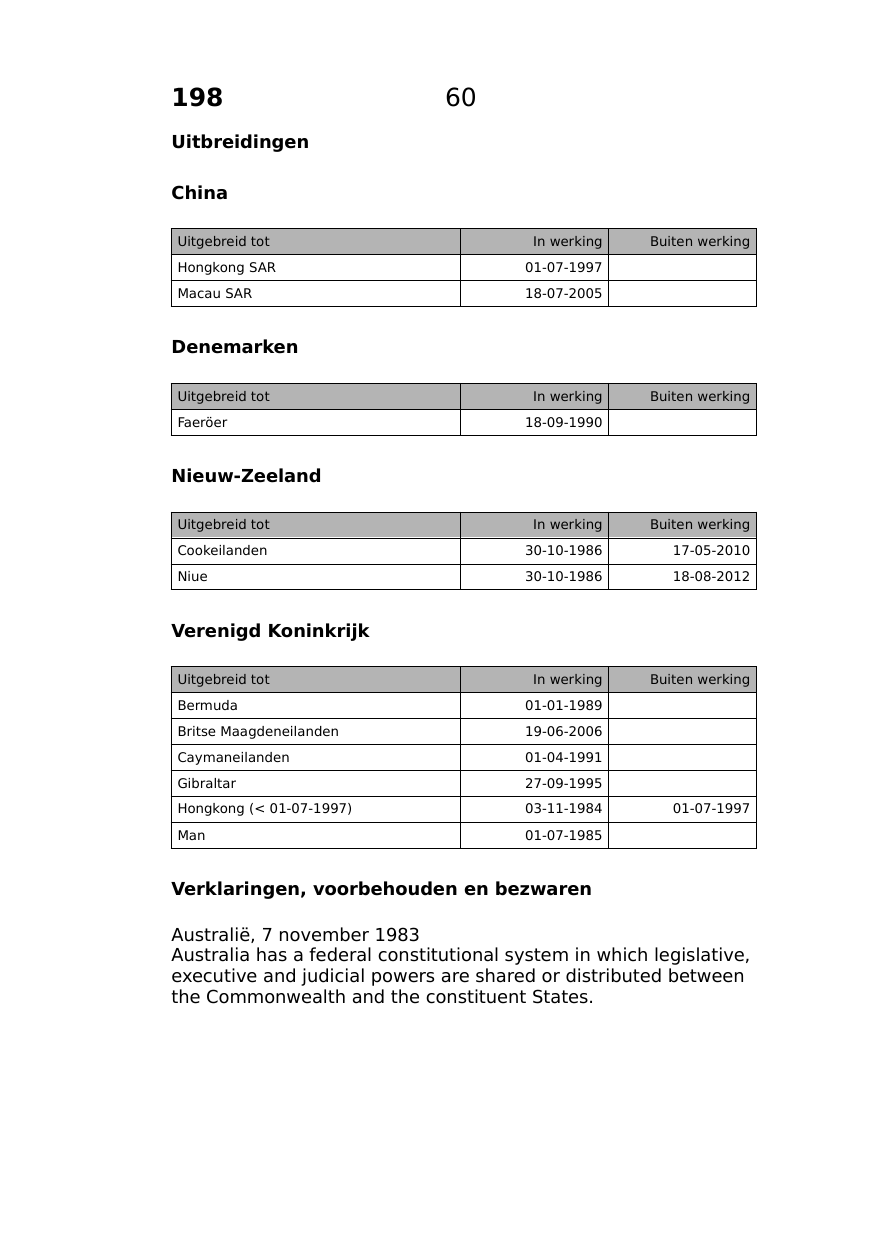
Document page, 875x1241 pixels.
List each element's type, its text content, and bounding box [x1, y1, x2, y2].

subtitle Nieuw-Zeeland [171, 466, 756, 487]
table_cell Britse Maagdeneilanden [172, 719, 460, 744]
table_cell 03-11-1984 [461, 797, 608, 822]
table_cell [609, 693, 756, 718]
table_cell 01-07-1985 [461, 823, 608, 848]
text Australia has a federal constitutional system in which legislative, executive and judicial powers are shared or distributed between the Commonwealth and the constituent States. [171, 945, 756, 1007]
table_header In werking [461, 384, 608, 409]
table_cell 30-10-1986 [461, 539, 608, 563]
table_cell [609, 410, 756, 435]
table_cell Hongkong SAR [172, 255, 460, 280]
table_cell 01-04-1991 [461, 745, 608, 770]
table_cell 17-05-2010 [609, 539, 756, 563]
table_cell 18-09-1990 [461, 410, 608, 435]
table_cell Gibraltar [172, 771, 460, 796]
table_header Uitgebreid tot [172, 229, 460, 254]
table_header Uitgebreid tot [172, 667, 460, 692]
table_cell Niue [172, 565, 460, 589]
table_header In werking [461, 229, 608, 254]
table_cell Macau SAR [172, 281, 460, 306]
table_cell Caymaneilanden [172, 745, 460, 770]
table_cell 30-10-1986 [461, 565, 608, 589]
table_header Uitgebreid tot [172, 384, 460, 409]
table_cell Faeröer [172, 410, 460, 435]
table_header Buiten werking [609, 513, 756, 537]
table_header In werking [461, 513, 608, 537]
table_cell Bermuda [172, 693, 460, 718]
table_cell 18-08-2012 [609, 565, 756, 589]
subtitle Denemarken [171, 337, 756, 358]
table_header Uitgebreid tot [172, 513, 460, 537]
table_cell 19-06-2006 [461, 719, 608, 744]
subtitle China [171, 183, 756, 203]
table_cell [609, 719, 756, 744]
table_cell [609, 823, 756, 848]
table_cell [609, 745, 756, 770]
table_cell 27-09-1995 [461, 771, 608, 796]
table_cell 18-07-2005 [461, 281, 608, 306]
table_cell 01-01-1989 [461, 693, 608, 718]
table_header Buiten werking [609, 384, 756, 409]
subtitle Verklaringen, voorbehouden en bezwaren [171, 879, 756, 899]
text Australië, 7 november 1983 [171, 924, 756, 945]
subtitle Uitbreidingen [171, 132, 756, 153]
subtitle Verenigd Koninkrijk [171, 620, 756, 641]
table_cell Hongkong (< 01-07-1997) [172, 797, 460, 822]
table_cell 01-07-1997 [609, 797, 756, 822]
table_header Buiten werking [609, 667, 756, 692]
table_header In werking [461, 667, 608, 692]
table_header Buiten werking [609, 229, 756, 254]
table_cell [609, 771, 756, 796]
table_cell Cookeilanden [172, 539, 460, 563]
table_cell [609, 255, 756, 280]
table_cell [609, 281, 756, 306]
table_cell Man [172, 823, 460, 848]
table_cell 01-07-1997 [461, 255, 608, 280]
